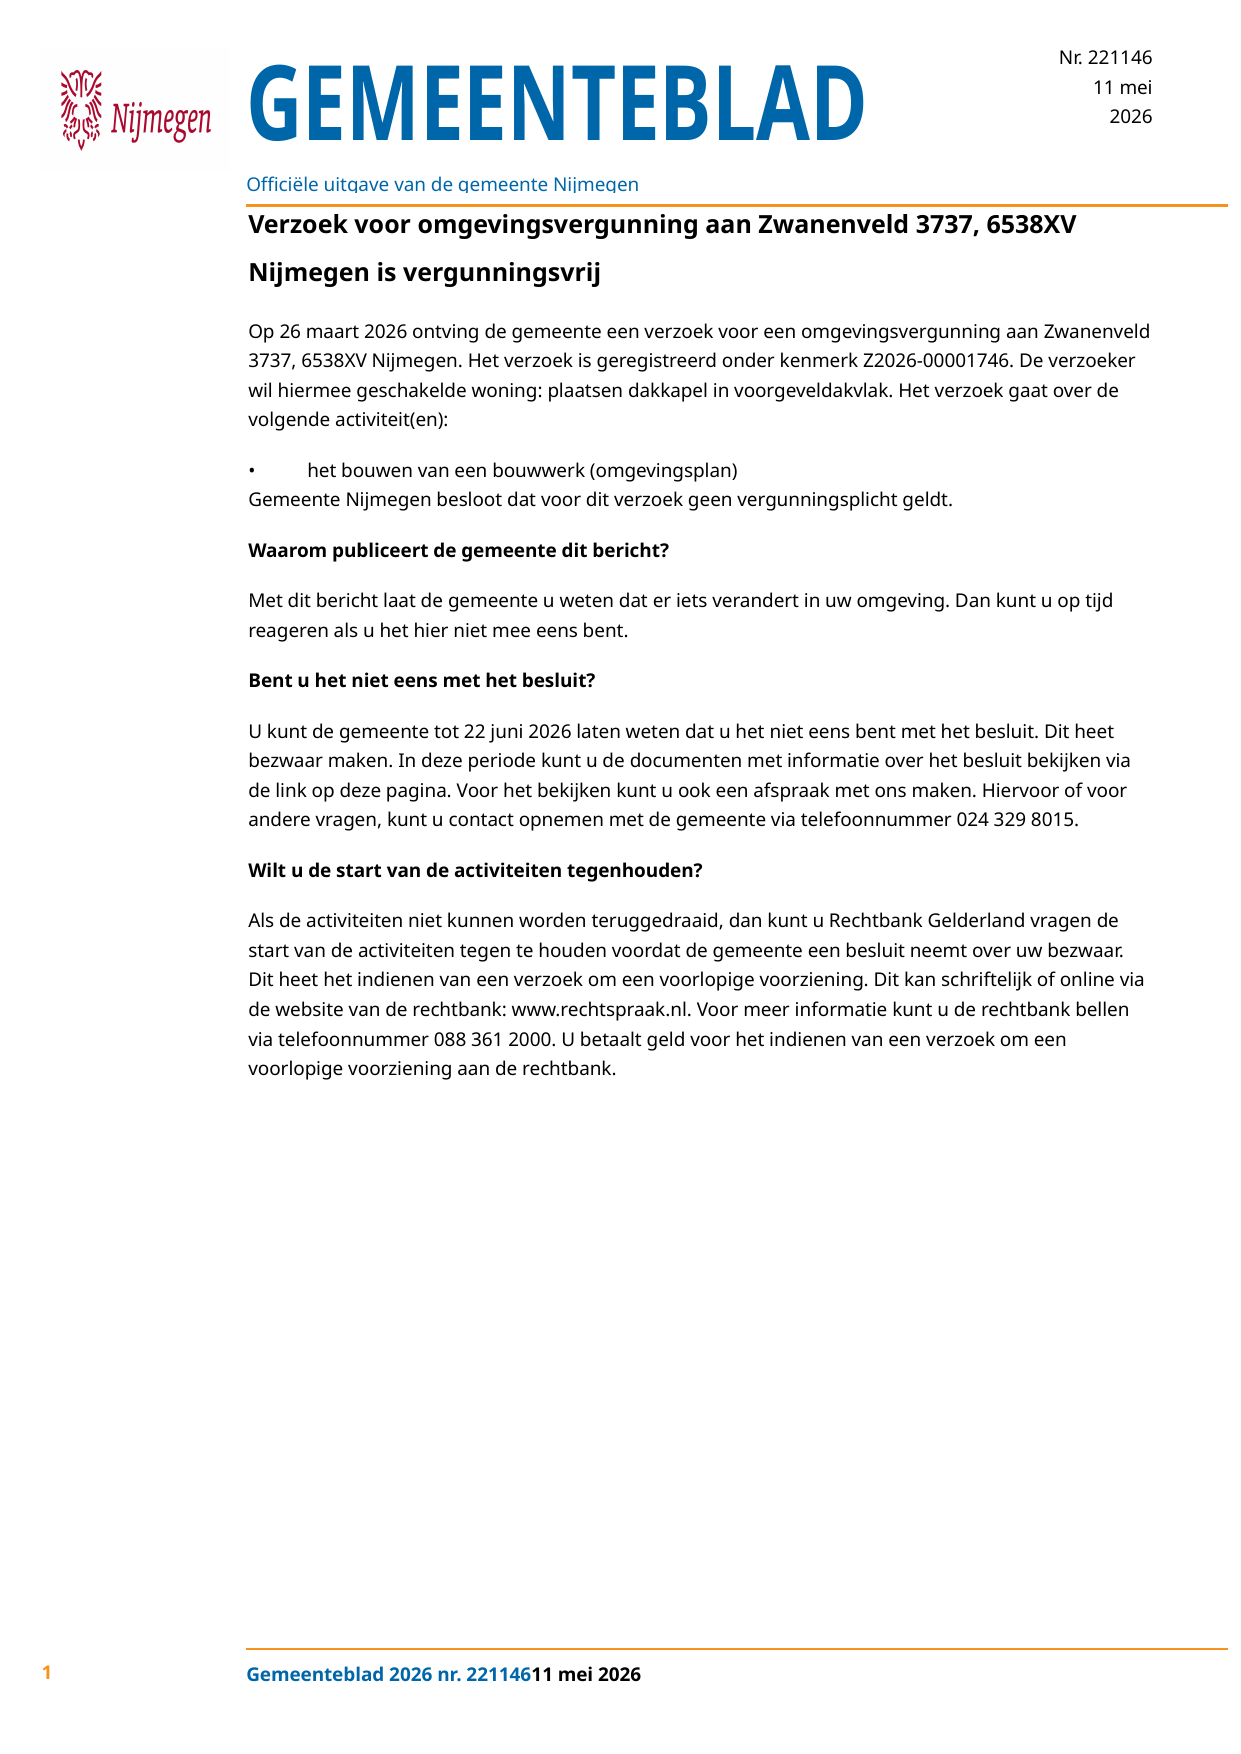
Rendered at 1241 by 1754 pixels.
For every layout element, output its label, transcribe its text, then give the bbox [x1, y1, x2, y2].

text Bent u het niet eens met het besluit? [248, 667, 1152, 693]
text Als de activiteiten niet kunnen worden teruggedraaid, dan kunt u Rechtbank Gelderland vragen de start van de activiteiten tegen te houden voordat de gemeente een besluit neemt over uw bezwaar. Dit heet het indienen van een verzoek om een voorlopige voorziening. Dit kan schriftelijk of online via de website van de rechtbank: www.rechtspraak.nl. Voor meer informatie kunt u de rechtbank bellen via telefoonnummer 088 361 2000. U betaalt geld voor het indienen van een verzoek om een voorlopige voorziening aan de rechtbank. [248, 907, 1152, 1081]
list het bouwen van een bouwwerk (omgevingsplan) [248, 457, 1152, 483]
text Waarom publiceert de gemeente dit bericht? [248, 537, 1152, 563]
text Met dit bericht laat de gemeente u weten dat er iets verandert in uw omgeving. Dan kunt u op tijd reageren als u het hier niet mee eens bent. [248, 587, 1152, 643]
text Op 26 maart 2026 ontving de gemeente een verzoek voor een omgevingsvergunning aan Zwanenveld 3737, 6538XV Nijmegen. Het verzoek is geregistreerd onder kenmerk Z2026-00001746. De verzoeker wil hiermee geschakelde woning: plaatsen dakkapel in voorgeveldakvlak. Het verzoek gaat over de volgende activiteit(en): [248, 318, 1152, 432]
picture [41, 47, 231, 172]
text U kunt de gemeente tot 22 juni 2026 laten weten dat u het niet eens bent met het besluit. Dit heet bezwaar maken. In deze periode kunt u de documenten met informatie over het besluit bekijken via de link op deze pagina. Voor het bekijken kunt u ook een afspraak met ons maken. Hiervoor of voor andere vragen, kunt u contact opnemen met de gemeente via telefoonnummer 024 329 8015. [248, 718, 1152, 832]
text Gemeente Nijmegen besloot dat voor dit verzoek geen vergunningsplicht geldt. [248, 487, 1152, 512]
text Verzoek voor omgevingsvergunning aan Zwanenveld 3737, 6538XV Nijmegen is vergunningsvrij [248, 207, 1152, 288]
text Wilt u de start van de activiteiten tegenhouden? [248, 857, 1152, 883]
